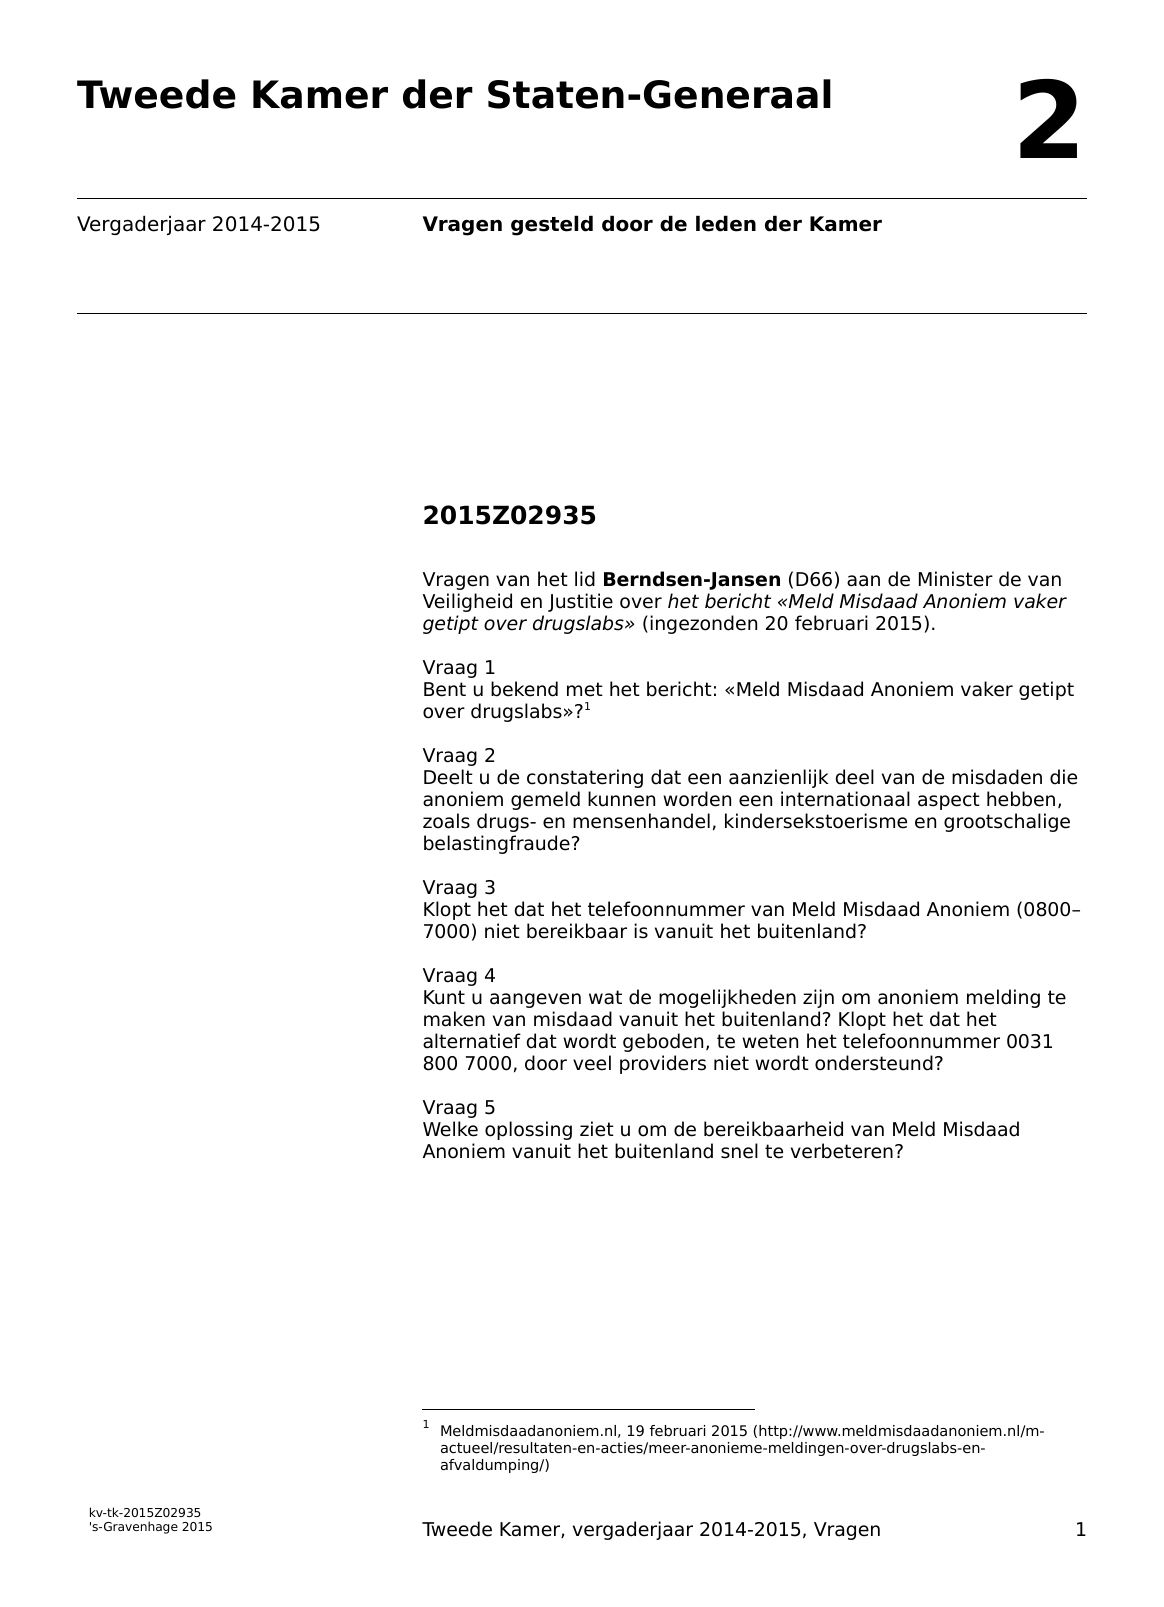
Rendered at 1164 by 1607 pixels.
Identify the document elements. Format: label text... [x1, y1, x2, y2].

text Vraag 3 [422, 877, 1087, 899]
text kv-tk-2015Z02935 [88, 1506, 323, 1520]
text Vragen van het lid Berndsen-Jansen (D66) aan de Minister de van Veiligheid en Justitie over het bericht «Meld Misdaad Anoniem vaker getipt over drugslabs» (ingezonden 20 februari 2015). [422, 569, 1087, 635]
table_cell Vergaderjaar 2014-2015 [77, 199, 422, 313]
table_header 2 [886, 59, 1087, 198]
text Deelt u de constatering dat een aanzienlijk deel van de misdaden die anoniem gemeld kunnen worden een internationaal aspect hebben, zoals drugs- en mensenhandel, kindersekstoerisme en grootschalige belastingfraude? [422, 767, 1087, 855]
text Vraag 2 [422, 745, 1087, 767]
text Kunt u aangeven wat de mogelijkheden zijn om anoniem melding te maken van misdaad vanuit het buitenland? Klopt het dat het alternatief dat wordt geboden, te weten het telefoonnummer 0031 800 7000, door veel providers niet wordt ondersteund? [422, 987, 1087, 1075]
text Vraag 5 [422, 1097, 1087, 1119]
text 2015Z02935 [422, 501, 1087, 531]
text 's-Gravenhage 2015 [88, 1520, 323, 1534]
text Meldmisdaadanoniem.nl, 19 februari 2015 (http://www.meldmisdaadanoniem.nl/m-actueel/resultaten-en-acties/meer-anonieme-meldingen-over-drugslabs-en-afvaldumping/) [422, 1418, 1087, 1474]
text Klopt het dat het telefoonnummer van Meld Misdaad Anoniem (0800–7000) niet bereikbaar is vanuit het buitenland? [422, 899, 1087, 943]
text Bent u bekend met het bericht: «Meld Misdaad Anoniem vaker getipt over drugslabs»? [422, 679, 1087, 723]
text Vraag 4 [422, 965, 1087, 987]
text Welke oplossing ziet u om de bereikbaarheid van Meld Misdaad Anoniem vanuit het buitenland snel te verbeteren? [422, 1119, 1087, 1163]
table_header Tweede Kamer der Staten-Generaal [77, 59, 886, 198]
text Vraag 1 [422, 657, 1087, 679]
table_cell Vragen gesteld door de leden der Kamer [422, 199, 1087, 313]
